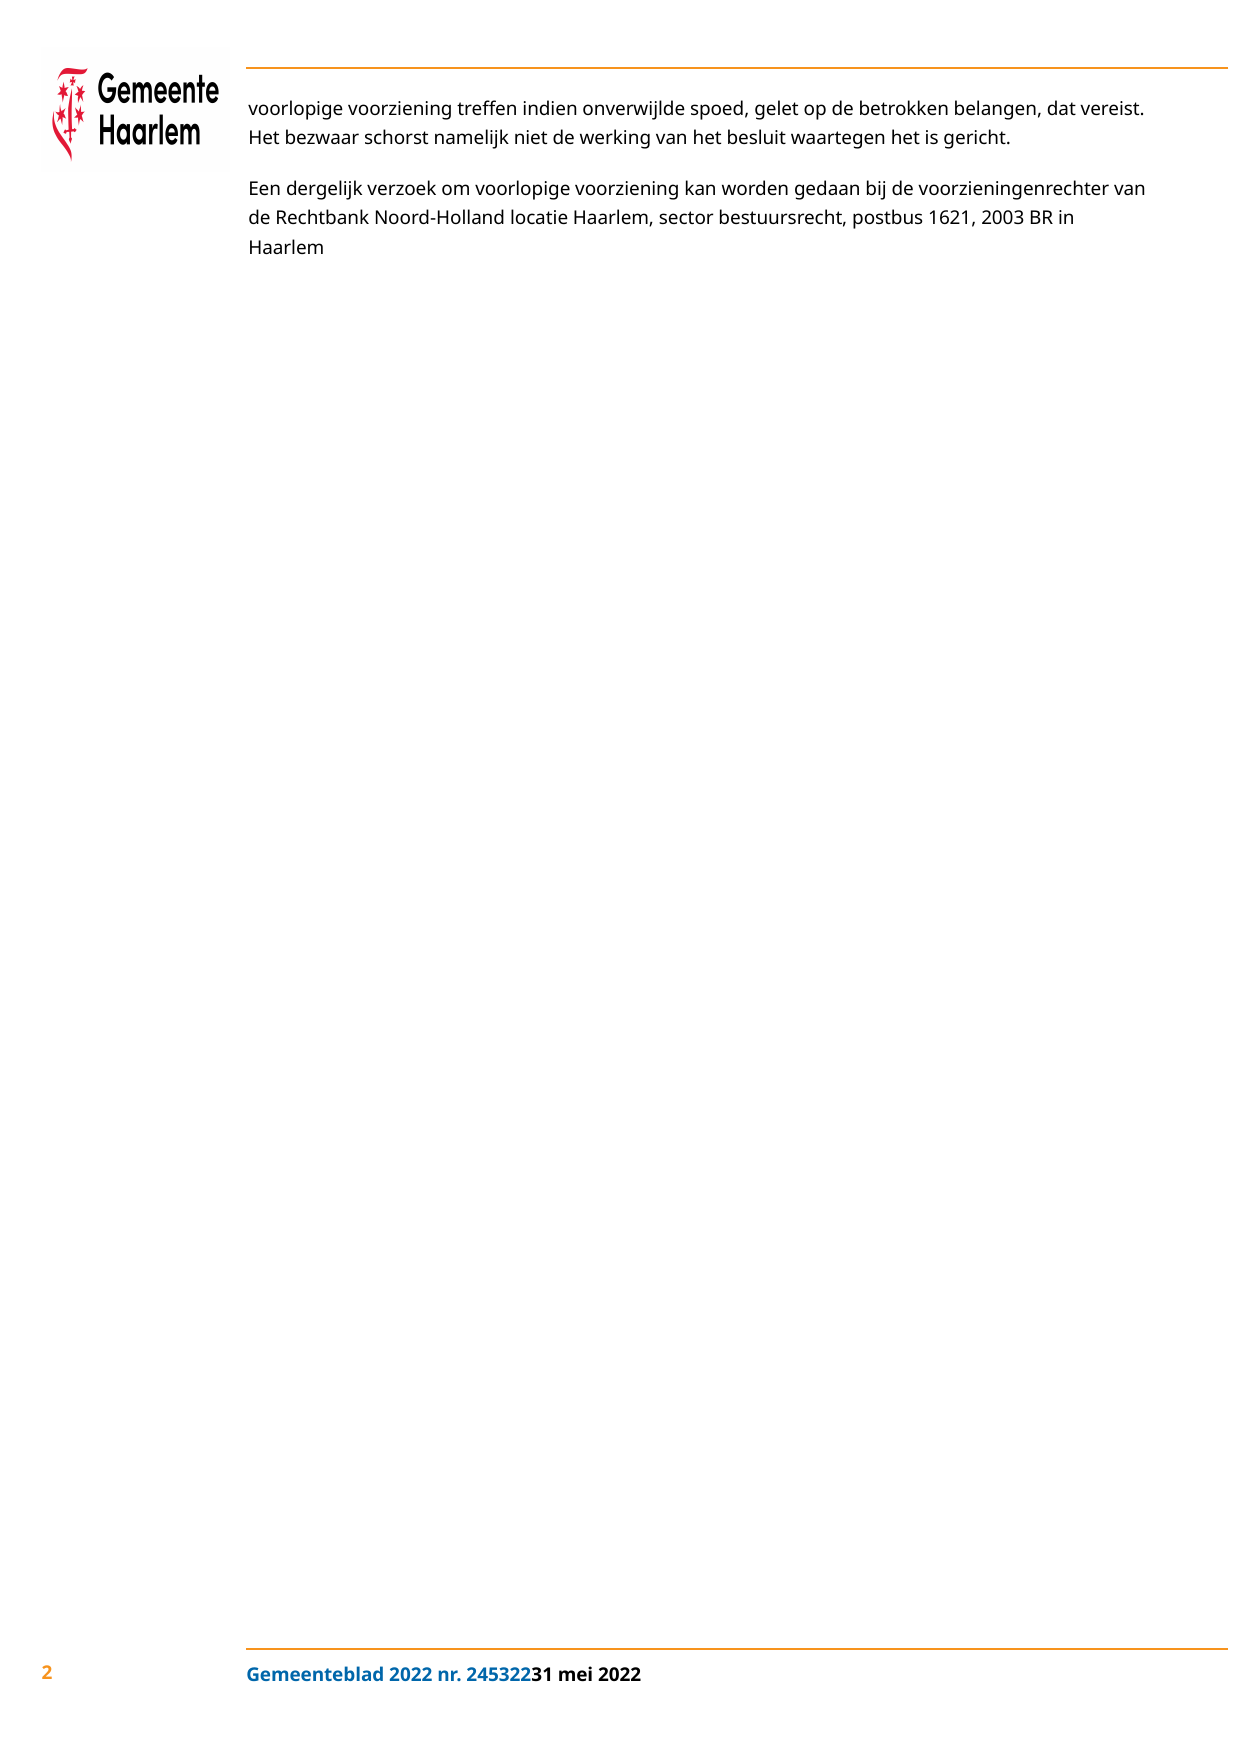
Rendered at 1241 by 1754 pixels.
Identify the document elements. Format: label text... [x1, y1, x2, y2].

picture [41, 47, 231, 172]
text voorlopige voorziening treffen indien onverwijlde spoed, gelet op de betrokken belangen, dat vereist. Het bezwaar schorst namelijk niet de werking van het besluit waartegen het is gericht. [248, 95, 1152, 150]
text Een dergelijk verzoek om voorlopige voorziening kan worden gedaan bij de voorzieningenrechter van de Rechtbank Noord-Holland locatie Haarlem, sector bestuursrecht, postbus 1621, 2003 BR in Haarlem [248, 175, 1152, 260]
